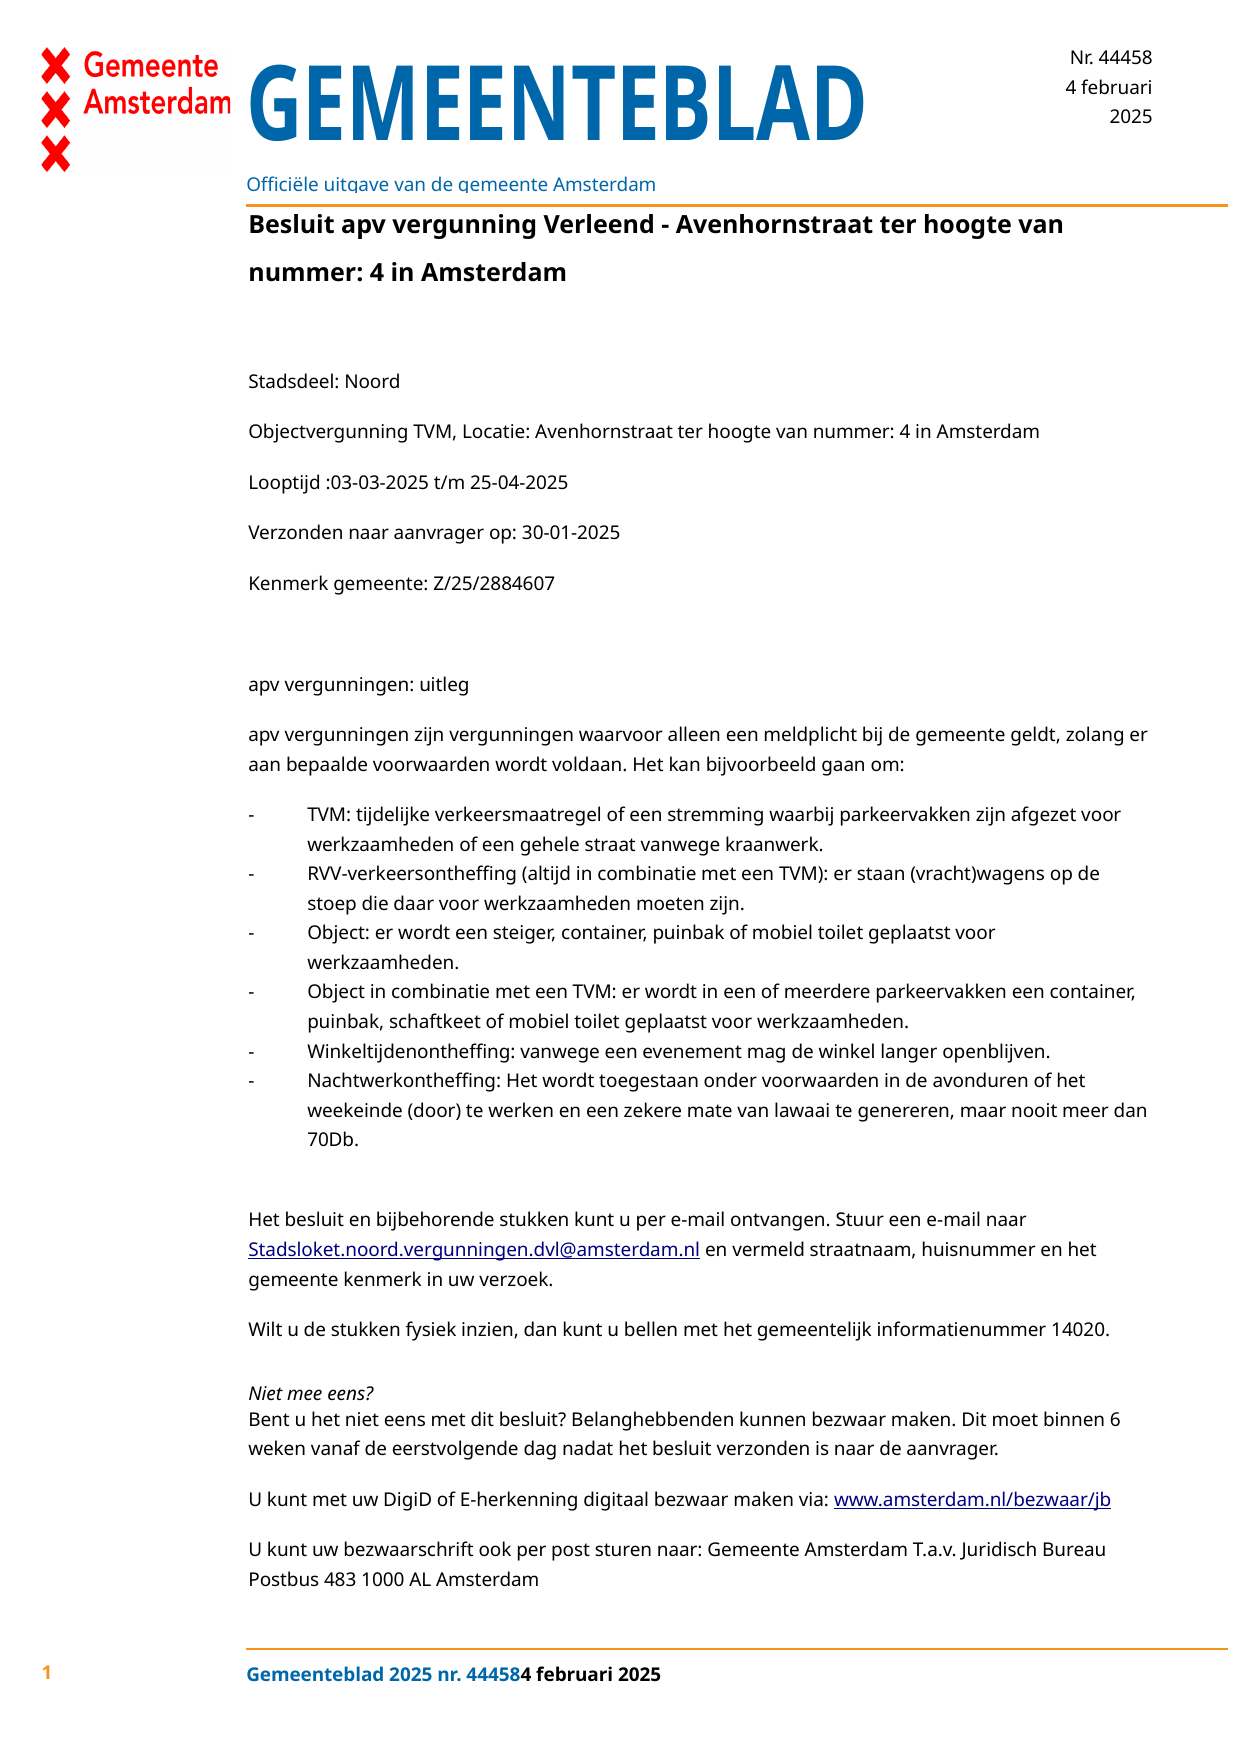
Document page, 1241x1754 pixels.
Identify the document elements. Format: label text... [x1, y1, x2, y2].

text Niet mee eens? [248, 1380, 1152, 1406]
text Het besluit en bijbehorende stukken kunt u per e-mail ontvangen. Stuur een e-mail naar Stadsloket.noord.vergunningen.dvl@amsterdam.nl en vermeld straatnaam, huisnummer en het gemeente kenmerk in uw verzoek. [248, 1207, 1152, 1292]
list Winkeltijdenontheffing: vanwege een evenement mag de winkel langer openblijven. [248, 1038, 1152, 1064]
list Object in combinatie met een TVM: er wordt in een of meerdere parkeervakken een container, puinbak, schaftkeet of mobiel toilet geplaatst voor werkzaamheden. [248, 979, 1152, 1034]
text Bent u het niet eens met dit besluit? Belanghebbenden kunnen bezwaar maken. Dit moet binnen 6 weken vanaf de eerstvolgende dag nadat het besluit verzonden is naar de aanvrager. [248, 1406, 1152, 1461]
text Stadsdeel: Noord [248, 368, 1152, 394]
text Kenmerk gemeente: Z/25/2884607 [248, 570, 1152, 596]
list Object: er wordt een steiger, container, puinbak of mobiel toilet geplaatst voor werkzaamheden. [248, 919, 1152, 975]
list Nachtwerkontheffing: Het wordt toegestaan onder voorwaarden in de avonduren of het weekeinde (door) te werken en een zekere mate van lawaai te genereren, maar nooit meer dan 70Db. [248, 1067, 1152, 1152]
text Wilt u de stukken fysiek inzien, dan kunt u bellen met het gemeentelijk informatienummer 14020. [248, 1316, 1152, 1342]
text U kunt uw bezwaarschrift ook per post sturen naar: Gemeente Amsterdam T.a.v. Juridisch Bureau Postbus 483 1000 AL Amsterdam [248, 1536, 1152, 1592]
text U kunt met uw DigiD of E-herkenning digitaal bezwaar maken via: www.amsterdam.nl/bezwaar/jb [248, 1486, 1152, 1512]
list TVM: tijdelijke verkeersmaatregel of een stremming waarbij parkeervakken zijn afgezet voor werkzaamheden of een gehele straat vanwege kraanwerk. [248, 801, 1152, 857]
text Looptijd :03-03-2025 t/m 25-04-2025 [248, 469, 1152, 495]
text Objectvergunning TVM, Locatie: Avenhornstraat ter hoogte van nummer: 4 in Amsterdam [248, 419, 1152, 444]
list RVV-verkeersontheffing (altijd in combinatie met een TVM): er staan (vracht)wagens op de stoep die daar voor werkzaamheden moeten zijn. [248, 860, 1152, 916]
picture [41, 47, 231, 172]
text apv vergunningen: uitleg [248, 671, 1152, 697]
text Verzonden naar aanvrager op: 30-01-2025 [248, 519, 1152, 545]
text apv vergunningen zijn vergunningen waarvoor alleen een meldplicht bij de gemeente geldt, zolang er aan bepaalde voorwaarden wordt voldaan. Het kan bijvoorbeeld gaan om: [248, 721, 1152, 777]
text Besluit apv vergunning Verleend - Avenhornstraat ter hoogte van nummer: 4 in Amsterdam [248, 207, 1152, 288]
